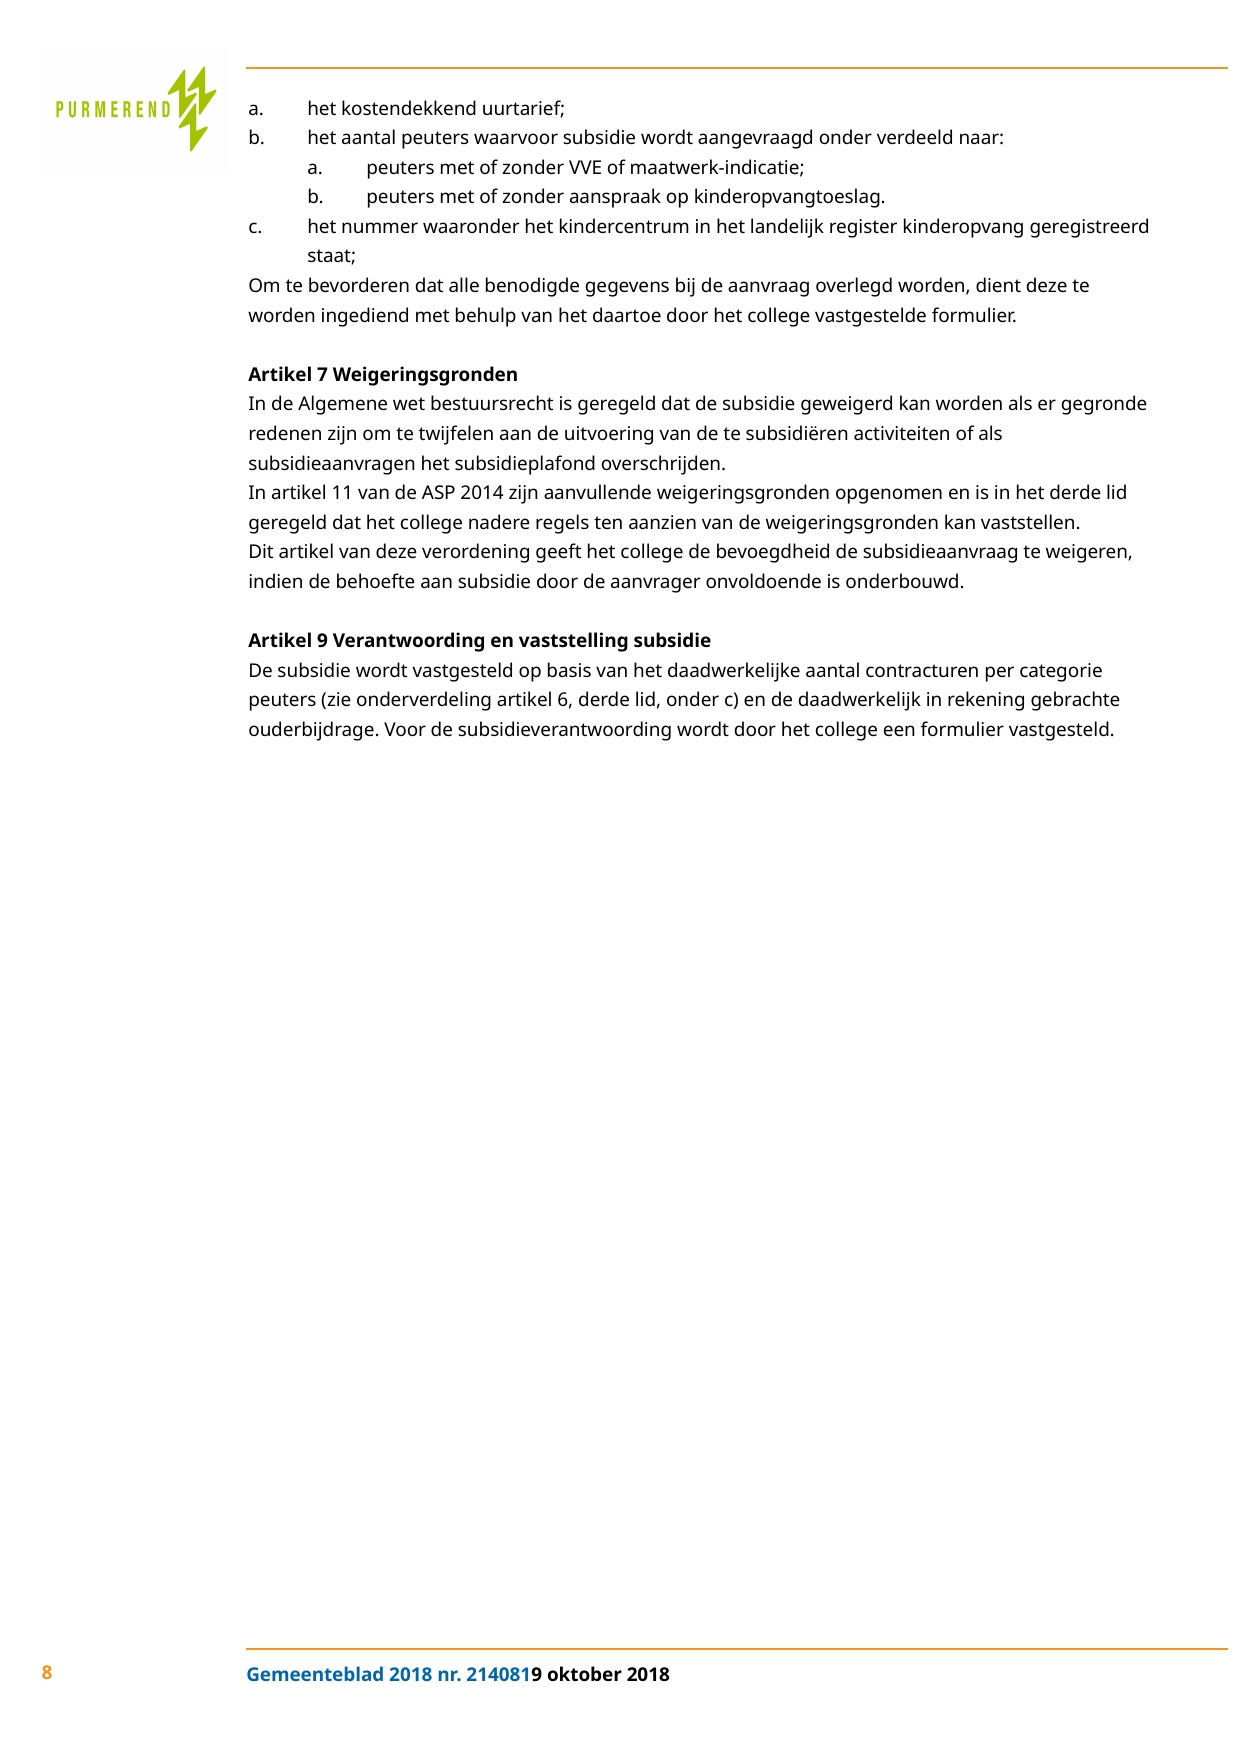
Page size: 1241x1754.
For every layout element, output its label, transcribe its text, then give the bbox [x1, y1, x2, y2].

text In artikel 11 van de ASP 2014 zijn aanvullende weigeringsgronden opgenomen en is in het derde lid geregeld dat het college nadere regels ten aanzien van de weigeringsgronden kan vaststellen. [248, 479, 1152, 535]
list het kostendekkend uurtarief; [248, 95, 1152, 121]
list het aantal peuters waarvoor subsidie wordt aangevraagd onder verdeeld naar: [248, 124, 1152, 150]
list peuters met of zonder VVE of maatwerk-indicatie; [307, 154, 1152, 180]
text Artikel 9 Verantwoording en vaststelling subsidie [248, 627, 1152, 653]
text Artikel 7 Weigeringsgronden [248, 361, 1152, 387]
list het nummer waaronder het kindercentrum in het landelijk register kinderopvang geregistreerd staat; [248, 213, 1152, 268]
text In de Algemene wet bestuursrecht is geregeld dat de subsidie geweigerd kan worden als er gegronde redenen zijn om te twijfelen aan de uitvoering van de te subsidiëren activiteiten of als subsidieaanvragen het subsidieplafond overschrijden. [248, 391, 1152, 476]
text De subsidie wordt vastgesteld op basis van het daadwerkelijke aantal contracturen per categorie peuters (zie onderverdeling artikel 6, derde lid, onder c) en de daadwerkelijk in rekening gebrachte ouderbijdrage. Voor de subsidieverantwoording wordt door het college een formulier vastgesteld. [248, 657, 1152, 742]
text Om te bevorderen dat alle benodigde gegevens bij de aanvraag overlegd worden, dient deze te worden ingediend met behulp van het daartoe door het college vastgestelde formulier. [248, 272, 1152, 328]
text Dit artikel van deze verordening geeft het college de bevoegdheid de subsidieaanvraag te weigeren, indien de behoefte aan subsidie door de aanvrager onvoldoende is onderbouwd. [248, 538, 1152, 594]
list peuters met of zonder aanspraak op kinderopvangtoeslag. [307, 183, 1152, 209]
picture [41, 47, 231, 172]
